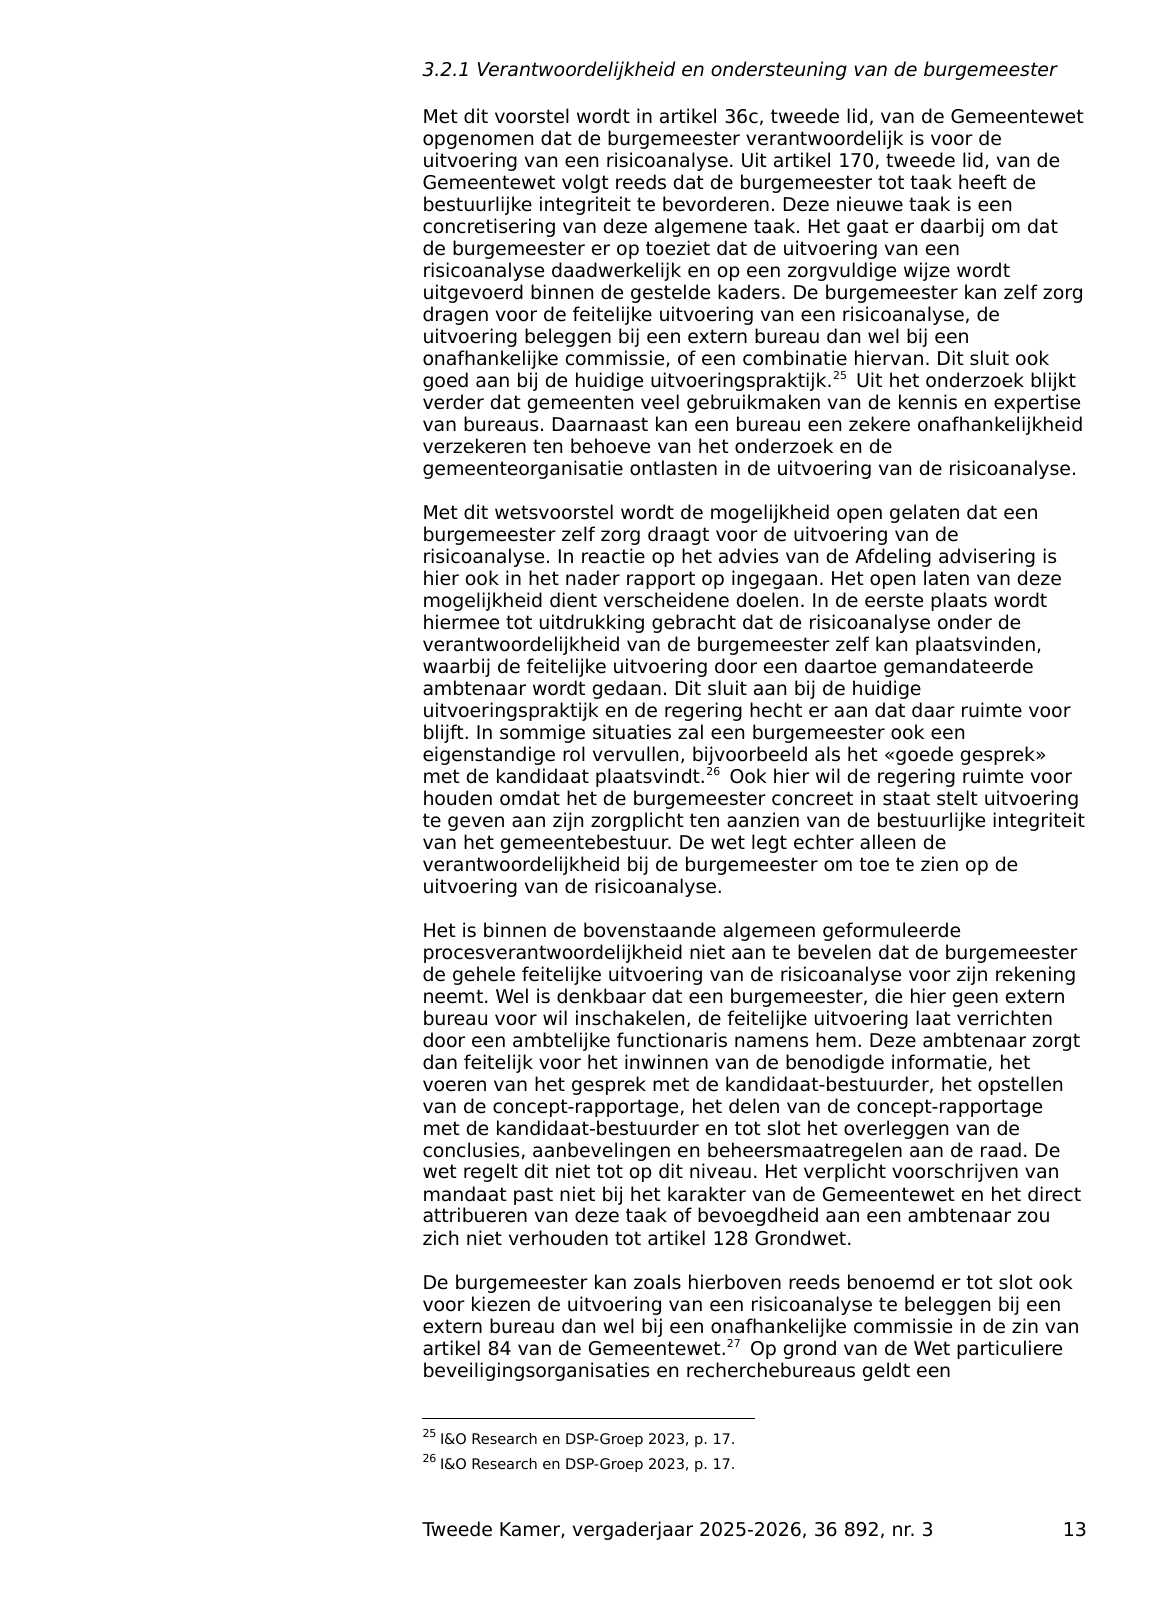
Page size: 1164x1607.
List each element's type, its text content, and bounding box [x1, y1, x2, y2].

text Met dit voorstel wordt in artikel 36c, tweede lid, van de Gemeentewet opgenomen dat de burgemeester verantwoordelijk is voor de uitvoering van een risicoanalyse. Uit artikel 170, tweede lid, van de Gemeentewet volgt reeds dat de burgemeester tot taak heeft de bestuurlijke integriteit te bevorderen. Deze nieuwe taak is een concretisering van deze algemene taak. Het gaat er daarbij om dat de burgemeester er op toeziet dat de uitvoering van een risicoanalyse daadwerkelijk en op een zorgvuldige wijze wordt uitgevoerd binnen de gestelde kaders. De burgemeester kan zelf zorg dragen voor de feitelijke uitvoering van een risicoanalyse, de uitvoering beleggen bij een extern bureau dan wel bij een onafhankelijke commissie, of een combinatie hiervan. Dit sluit ook goed aan bij de huidige uitvoeringspraktijk. Uit het onderzoek blijkt verder dat gemeenten veel gebruikmaken van de kennis en expertise van bureaus. Daarnaast kan een bureau een zekere onafhankelijkheid verzekeren ten behoeve van het onderzoek en de gemeenteorganisatie ontlasten in de uitvoering van de risicoanalyse. [422, 106, 1087, 480]
text Het is binnen de bovenstaande algemeen geformuleerde procesverantwoordelijkheid niet aan te bevelen dat de burgemeester de gehele feitelijke uitvoering van de risicoanalyse voor zijn rekening neemt. Wel is denkbaar dat een burgemeester, die hier geen extern bureau voor wil inschakelen, de feitelijke uitvoering laat verrichten door een ambtelijke functionaris namens hem. Deze ambtenaar zorgt dan feitelijk voor het inwinnen van de benodigde informatie, het voeren van het gesprek met de kandidaat-bestuurder, het opstellen van de concept-rapportage, het delen van de concept-rapportage met de kandidaat-bestuurder en tot slot het overleggen van de conclusies, aanbevelingen en beheersmaatregelen aan de raad. De wet regelt dit niet tot op dit niveau. Het verplicht voorschrijven van mandaat past niet bij het karakter van de Gemeentewet en het direct attribueren van deze taak of bevoegdheid aan een ambtenaar zou zich niet verhouden tot artikel 128 Grondwet. [422, 920, 1087, 1249]
text I&O Research en DSP-Groep 2023, p. 17. [422, 1452, 1087, 1474]
text De burgemeester kan zoals hierboven reeds benoemd er tot slot ook voor kiezen de uitvoering van een risicoanalyse te beleggen bij een extern bureau dan wel bij een onafhankelijke commissie in de zin van artikel 84 van de Gemeentewet. Op grond van de Wet particuliere beveiligingsorganisaties en recherchebureaus geldt een [422, 1272, 1087, 1381]
subtitle 3.2.1 Verantwoordelijkheid en ondersteuning van de burgemeester [422, 59, 1087, 81]
text Met dit wetsvoorstel wordt de mogelijkheid open gelaten dat een burgemeester zelf zorg draagt voor de uitvoering van de risicoanalyse. In reactie op het advies van de Afdeling advisering is hier ook in het nader rapport op ingegaan. Het open laten van deze mogelijkheid dient verscheidene doelen. In de eerste plaats wordt hiermee tot uitdrukking gebracht dat de risicoanalyse onder de verantwoordelijkheid van de burgemeester zelf kan plaatsvinden, waarbij de feitelijke uitvoering door een daartoe gemandateerde ambtenaar wordt gedaan. Dit sluit aan bij de huidige uitvoeringspraktijk en de regering hecht er aan dat daar ruimte voor blijft. In sommige situaties zal een burgemeester ook een eigenstandige rol vervullen, bijvoorbeeld als het «goede gesprek» met de kandidaat plaatsvindt. Ook hier wil de regering ruimte voor houden omdat het de burgemeester concreet in staat stelt uitvoering te geven aan zijn zorgplicht ten aanzien van de bestuurlijke integriteit van het gemeentebestuur. De wet legt echter alleen de verantwoordelijkheid bij de burgemeester om toe te zien op de uitvoering van de risicoanalyse. [422, 502, 1087, 897]
text I&O Research en DSP-Groep 2023, p. 17. [422, 1427, 1087, 1449]
